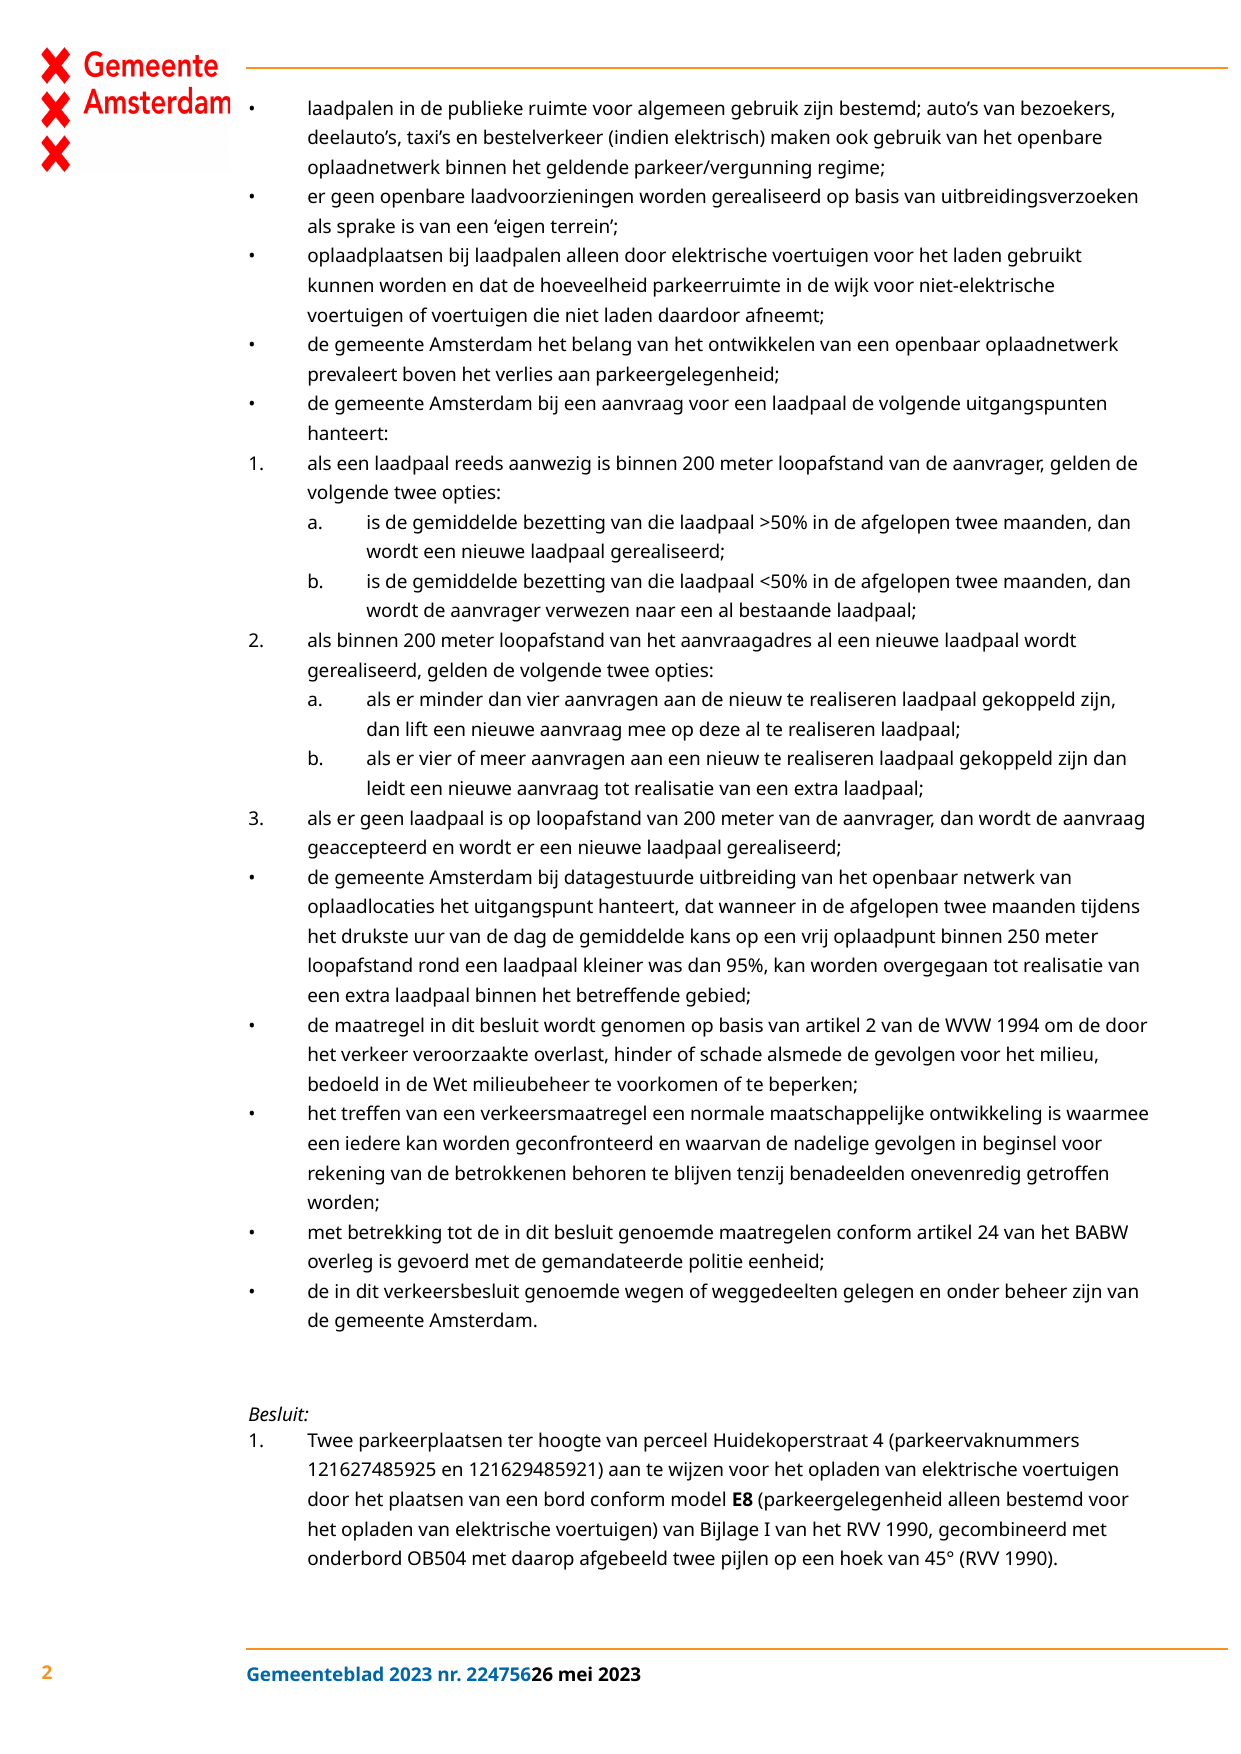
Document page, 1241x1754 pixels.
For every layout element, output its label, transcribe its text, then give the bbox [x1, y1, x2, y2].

list de gemeente Amsterdam het belang van het ontwikkelen van een openbaar oplaadnetwerk prevaleert boven het verlies aan parkeergelegenheid; [248, 331, 1152, 387]
text Besluit: [248, 1401, 1152, 1427]
list is de gemiddelde bezetting van die laadpaal >50% in de afgelopen twee maanden, dan wordt een nieuwe laadpaal gerealiseerd; [307, 509, 1152, 564]
list als er vier of meer aanvragen aan een nieuw te realiseren laadpaal gekoppeld zijn dan leidt een nieuwe aanvraag tot realisatie van een extra laadpaal; [307, 746, 1152, 801]
list laadpalen in de publieke ruimte voor algemeen gebruik zijn bestemd; auto’s van bezoekers, deelauto’s, taxi’s en bestelverkeer (indien elektrisch) maken ook gebruik van het openbare oplaadnetwerk binnen het geldende parkeer/vergunning regime; [248, 95, 1152, 180]
list als er minder dan vier aanvragen aan de nieuw te realiseren laadpaal gekoppeld zijn, dan lift een nieuwe aanvraag mee op deze al te realiseren laadpaal; [307, 686, 1152, 742]
list als een laadpaal reeds aanwezig is binnen 200 meter loopafstand van de aanvrager, gelden de volgende twee opties: [248, 450, 1152, 505]
list de gemeente Amsterdam bij een aanvraag voor een laadpaal de volgende uitgangspunten hanteert: [248, 391, 1152, 446]
list is de gemiddelde bezetting van die laadpaal <50% in de afgelopen twee maanden, dan wordt de aanvrager verwezen naar een al bestaande laadpaal; [307, 568, 1152, 623]
list als binnen 200 meter loopafstand van het aanvraagadres al een nieuwe laadpaal wordt gerealiseerd, gelden de volgende twee opties: [248, 627, 1152, 683]
list de maatregel in dit besluit wordt genomen op basis van artikel 2 van de WVW 1994 om de door het verkeer veroorzaakte overlast, hinder of schade alsmede de gevolgen voor het milieu, bedoeld in de Wet milieubeheer te voorkomen of te beperken; [248, 1012, 1152, 1097]
list het treffen van een verkeersmaatregel een normale maatschappelijke ontwikkeling is waarmee een iedere kan worden geconfronteerd en waarvan de nadelige gevolgen in beginsel voor rekening van de betrokkenen behoren te blijven tenzij benadeelden onevenredig getroffen worden; [248, 1101, 1152, 1215]
list de in dit verkeersbesluit genoemde wegen of weggedeelten gelegen en onder beheer zijn van de gemeente Amsterdam. [248, 1278, 1152, 1333]
list Twee parkeerplaatsen ter hoogte van perceel Huidekoperstraat 4 (parkeervaknummers 121627485925 en 121629485921) aan te wijzen voor het opladen van elektrische voertuigen door het plaatsen van een bord conform model E8 (parkeergelegenheid alleen bestemd voor het opladen van elektrische voertuigen) van Bijlage I van het RVV 1990, gecombineerd met onderbord OB504 met daarop afgebeeld twee pijlen op een hoek van 45° (RVV 1990). [248, 1427, 1152, 1571]
list oplaadplaatsen bij laadpalen alleen door elektrische voertuigen voor het laden gebruikt kunnen worden en dat de hoeveelheid parkeerruimte in de wijk voor niet-elektrische voertuigen of voertuigen die niet laden daardoor afneemt; [248, 243, 1152, 328]
list met betrekking tot de in dit besluit genoemde maatregelen conform artikel 24 van het BABW overleg is gevoerd met de gemandateerde politie eenheid; [248, 1219, 1152, 1274]
list de gemeente Amsterdam bij datagestuurde uitbreiding van het openbaar netwerk van oplaadlocaties het uitgangspunt hanteert, dat wanneer in de afgelopen twee maanden tijdens het drukste uur van de dag de gemiddelde kans op een vrij oplaadpunt binnen 250 meter loopafstand rond een laadpaal kleiner was dan 95%, kan worden overgegaan tot realisatie van een extra laadpaal binnen het betreffende gebied; [248, 864, 1152, 1008]
list er geen openbare laadvoorzieningen worden gerealiseerd op basis van uitbreidingsverzoeken als sprake is van een ‘eigen terrein’; [248, 183, 1152, 239]
picture [41, 47, 231, 172]
list als er geen laadpaal is op loopafstand van 200 meter van de aanvrager, dan wordt de aanvraag geaccepteerd en wordt er een nieuwe laadpaal gerealiseerd; [248, 805, 1152, 860]
